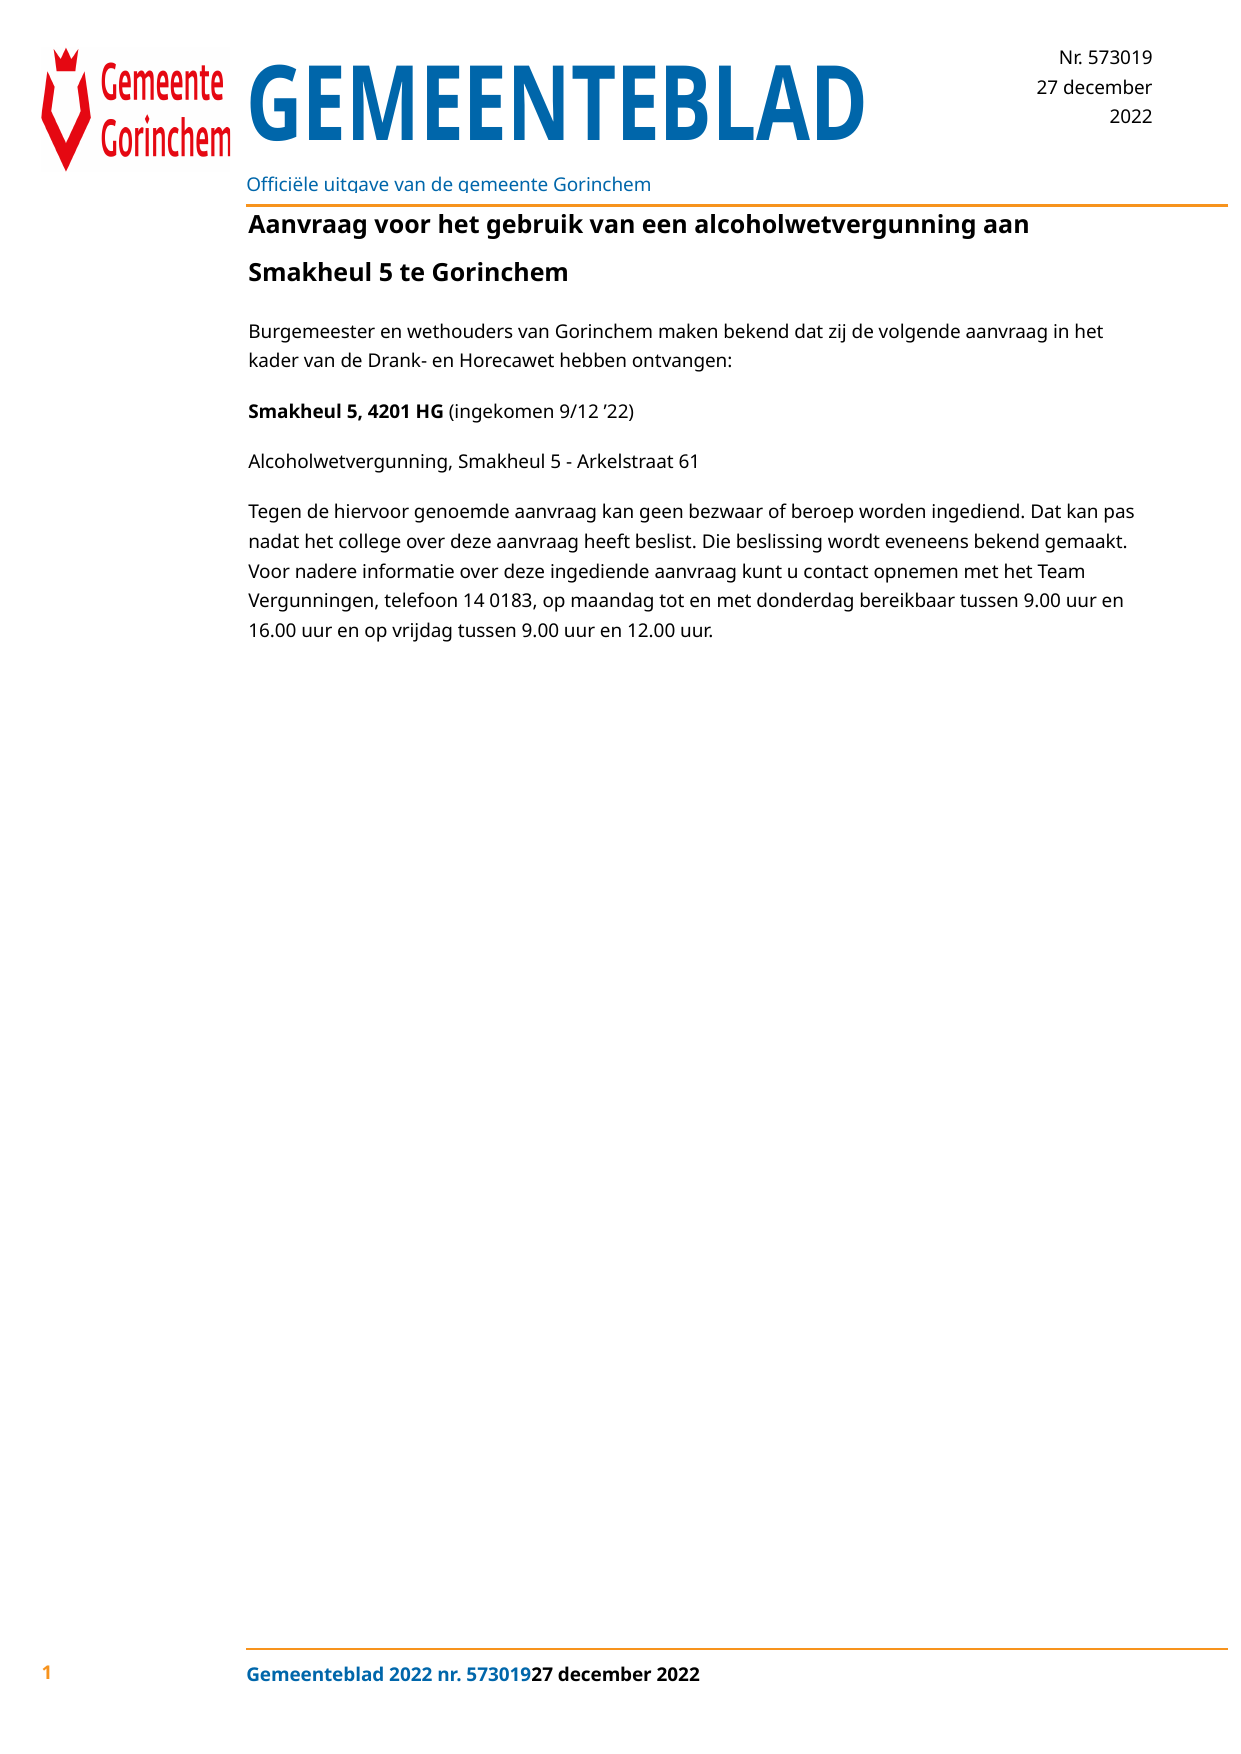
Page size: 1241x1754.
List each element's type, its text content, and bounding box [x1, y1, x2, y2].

text Tegen de hiervoor genoemde aanvraag kan geen bezwaar of beroep worden ingediend. Dat kan pas nadat het college over deze aanvraag heeft beslist. Die beslissing wordt eveneens bekend gemaakt. Voor nadere informatie over deze ingediende aanvraag kunt u contact opnemen met het Team Vergunningen, telefoon 14 0183, op maandag tot en met donderdag bereikbaar tussen 9.00 uur en 16.00 uur en op vrijdag tussen 9.00 uur en 12.00 uur. [248, 499, 1152, 643]
text Aanvraag voor het gebruik van een alcoholwetvergunning aan Smakheul 5 te Gorinchem [248, 207, 1152, 288]
picture [41, 47, 231, 172]
text Smakheul 5, 4201 HG (ingekomen 9/12 ’22) [248, 398, 1152, 424]
text Burgemeester en wethouders van Gorinchem maken bekend dat zij de volgende aanvraag in het kader van de Drank- en Horecawet hebben ontvangen: [248, 318, 1152, 373]
text Alcoholwetvergunning, Smakheul 5 - Arkelstraat 61 [248, 448, 1152, 474]
